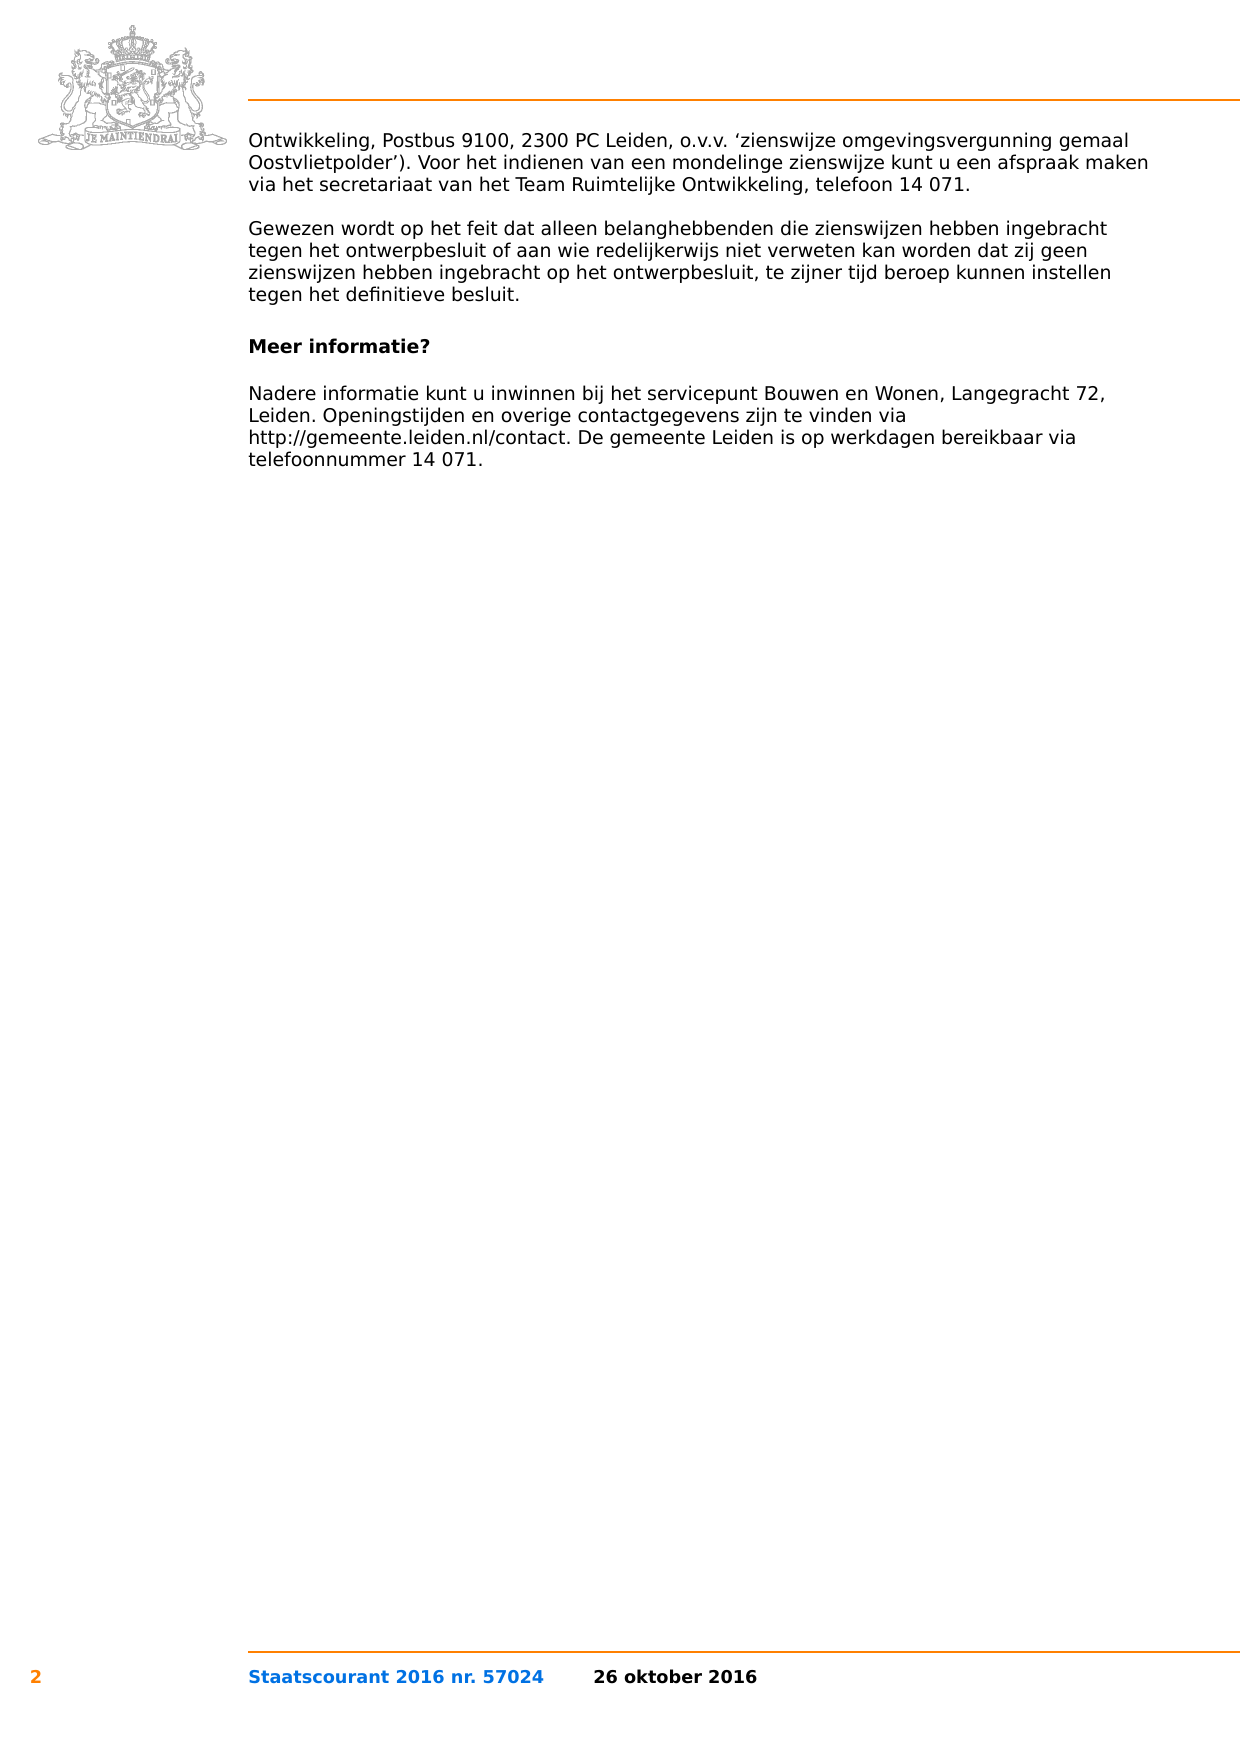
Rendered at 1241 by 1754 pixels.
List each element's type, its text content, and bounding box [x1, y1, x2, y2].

picture [38, 25, 227, 150]
text Gewezen wordt op het feit dat alleen belanghebbenden die zienswijzen hebben ingebracht tegen het ontwerpbesluit of aan wie redelijkerwijs niet verweten kan worden dat zij geen zienswijzen hebben ingebracht op het ontwerpbesluit, te zijner tijd beroep kunnen instellen tegen het definitieve besluit. [248, 218, 1163, 306]
text Nadere informatie kunt u inwinnen bij het servicepunt Bouwen en Wonen, Langegracht 72, Leiden. Openingstijden en overige contactgegevens zijn te vinden via http://gemeente.leiden.nl/contact. De gemeente Leiden is op werkdagen bereikbaar via telefoonnummer 14 071. [248, 383, 1163, 471]
text Ontwikkeling, Postbus 9100, 2300 PC Leiden, o.v.v. ‘zienswijze omgevingsvergunning gemaal Oostvlietpolder’). Voor het indienen van een mondelinge zienswijze kunt u een afspraak maken via het secretariaat van het Team Ruimtelijke Ontwikkeling, telefoon 14 071. [248, 130, 1163, 196]
subtitle Meer informatie? [248, 336, 1163, 358]
